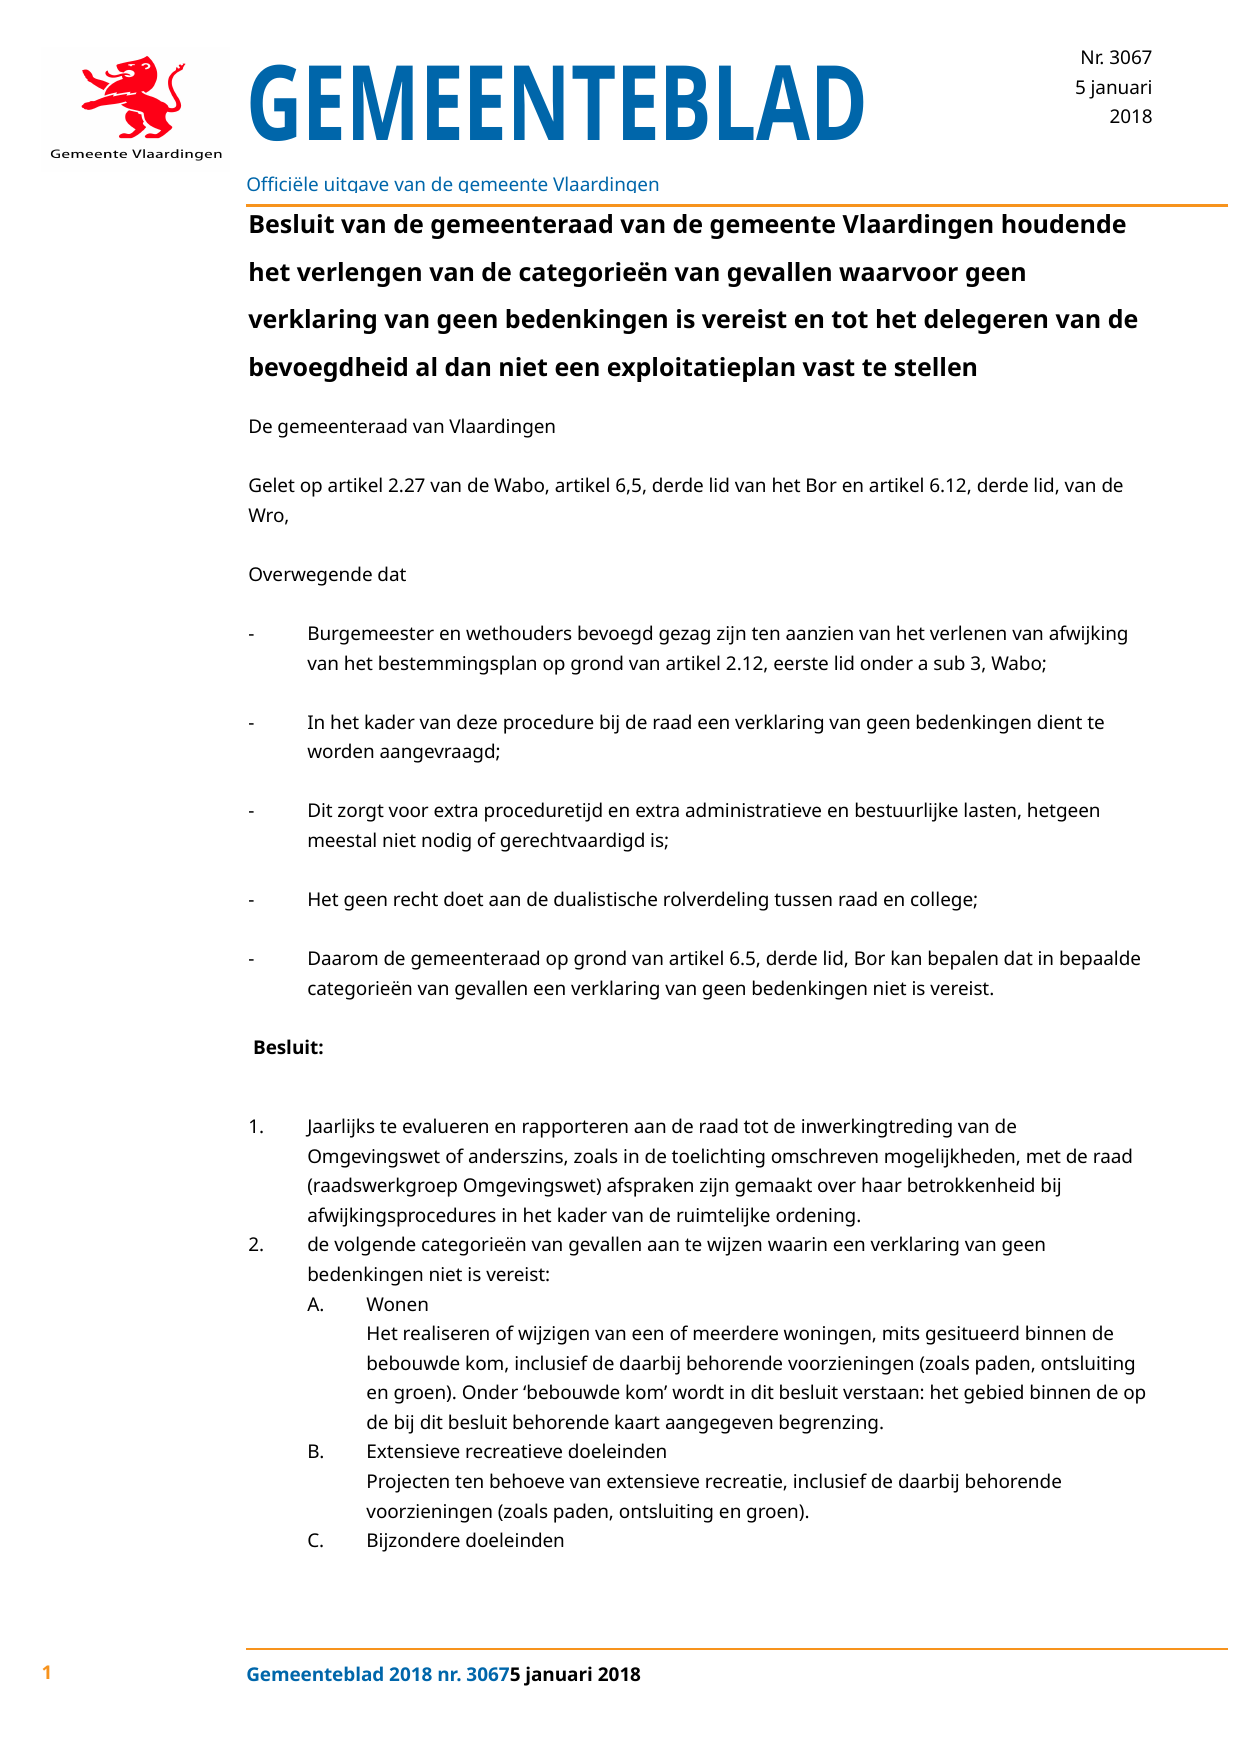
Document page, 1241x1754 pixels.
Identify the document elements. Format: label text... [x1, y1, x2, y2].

list In het kader van deze procedure bij de raad een verklaring van geen bedenkingen dient te worden aangevraagd; [248, 709, 1152, 764]
text Besluit van de gemeenteraad van de gemeente Vlaardingen houdende het verlengen van de categorieën van gevallen waarvoor geen verklaring van geen bedenkingen is vereist en tot het delegeren van de bevoegdheid al dan niet een exploitatieplan vast te stellen [248, 207, 1152, 384]
list Extensieve recreatieve doeleinden [307, 1439, 1152, 1464]
list Het realiseren of wijzigen van een of meerdere woningen, mits gesitueerd binnen de bebouwde kom, inclusief de daarbij behorende voorzieningen (zoals paden, ontsluiting en groen). Onder ‘bebouwde kom’ wordt in dit besluit verstaan: het gebied binnen de op de bij dit besluit behorende kaart aangegeven begrenzing. [307, 1320, 1152, 1435]
list Projecten ten behoeve van extensieve recreatie, inclusief de daarbij behorende voorzieningen (zoals paden, ontsluiting en groen). [307, 1468, 1152, 1523]
list Daarom de gemeenteraad op grond van artikel 6.5, derde lid, Bor kan bepalen dat in bepaalde categorieën van gevallen een verklaring van geen bedenkingen niet is vereist. [248, 946, 1152, 1001]
list Wonen [307, 1291, 1152, 1316]
list Bijzondere doeleinden [307, 1527, 1152, 1553]
text Overwegende dat [248, 561, 1152, 587]
list Het geen recht doet aan de dualistische rolverdeling tussen raad en college; [248, 886, 1152, 912]
list Jaarlijks te evalueren en rapporteren aan de raad tot de inwerkingtreding van de Omgevingswet of anderszins, zoals in de toelichting omschreven mogelijkheden, met de raad (raadswerkgroep Omgevingswet) afspraken zijn gemaakt over haar betrokkenheid bij afwijkingsprocedures in het kader van de ruimtelijke ordening. [248, 1113, 1152, 1228]
list Dit zorgt voor extra proceduretijd en extra administratieve en bestuurlijke lasten, hetgeen meestal niet nodig of gerechtvaardigd is; [248, 798, 1152, 853]
text Gelet op artikel 2.27 van de Wabo, artikel 6,5, derde lid van het Bor en artikel 6.12, derde lid, van de Wro, [248, 472, 1152, 528]
text De gemeenteraad van Vlaardingen [248, 413, 1152, 439]
list Burgemeester en wethouders bevoegd gezag zijn ten aanzien van het verlenen van afwijking van het bestemmingsplan op grond van artikel 2.12, eerste lid onder a sub 3, Wabo; [248, 620, 1152, 676]
picture [41, 47, 231, 172]
list de volgende categorieën van gevallen aan te wijzen waarin een verklaring van geen bedenkingen niet is vereist: [248, 1232, 1152, 1287]
text Besluit: [248, 1034, 1152, 1060]
